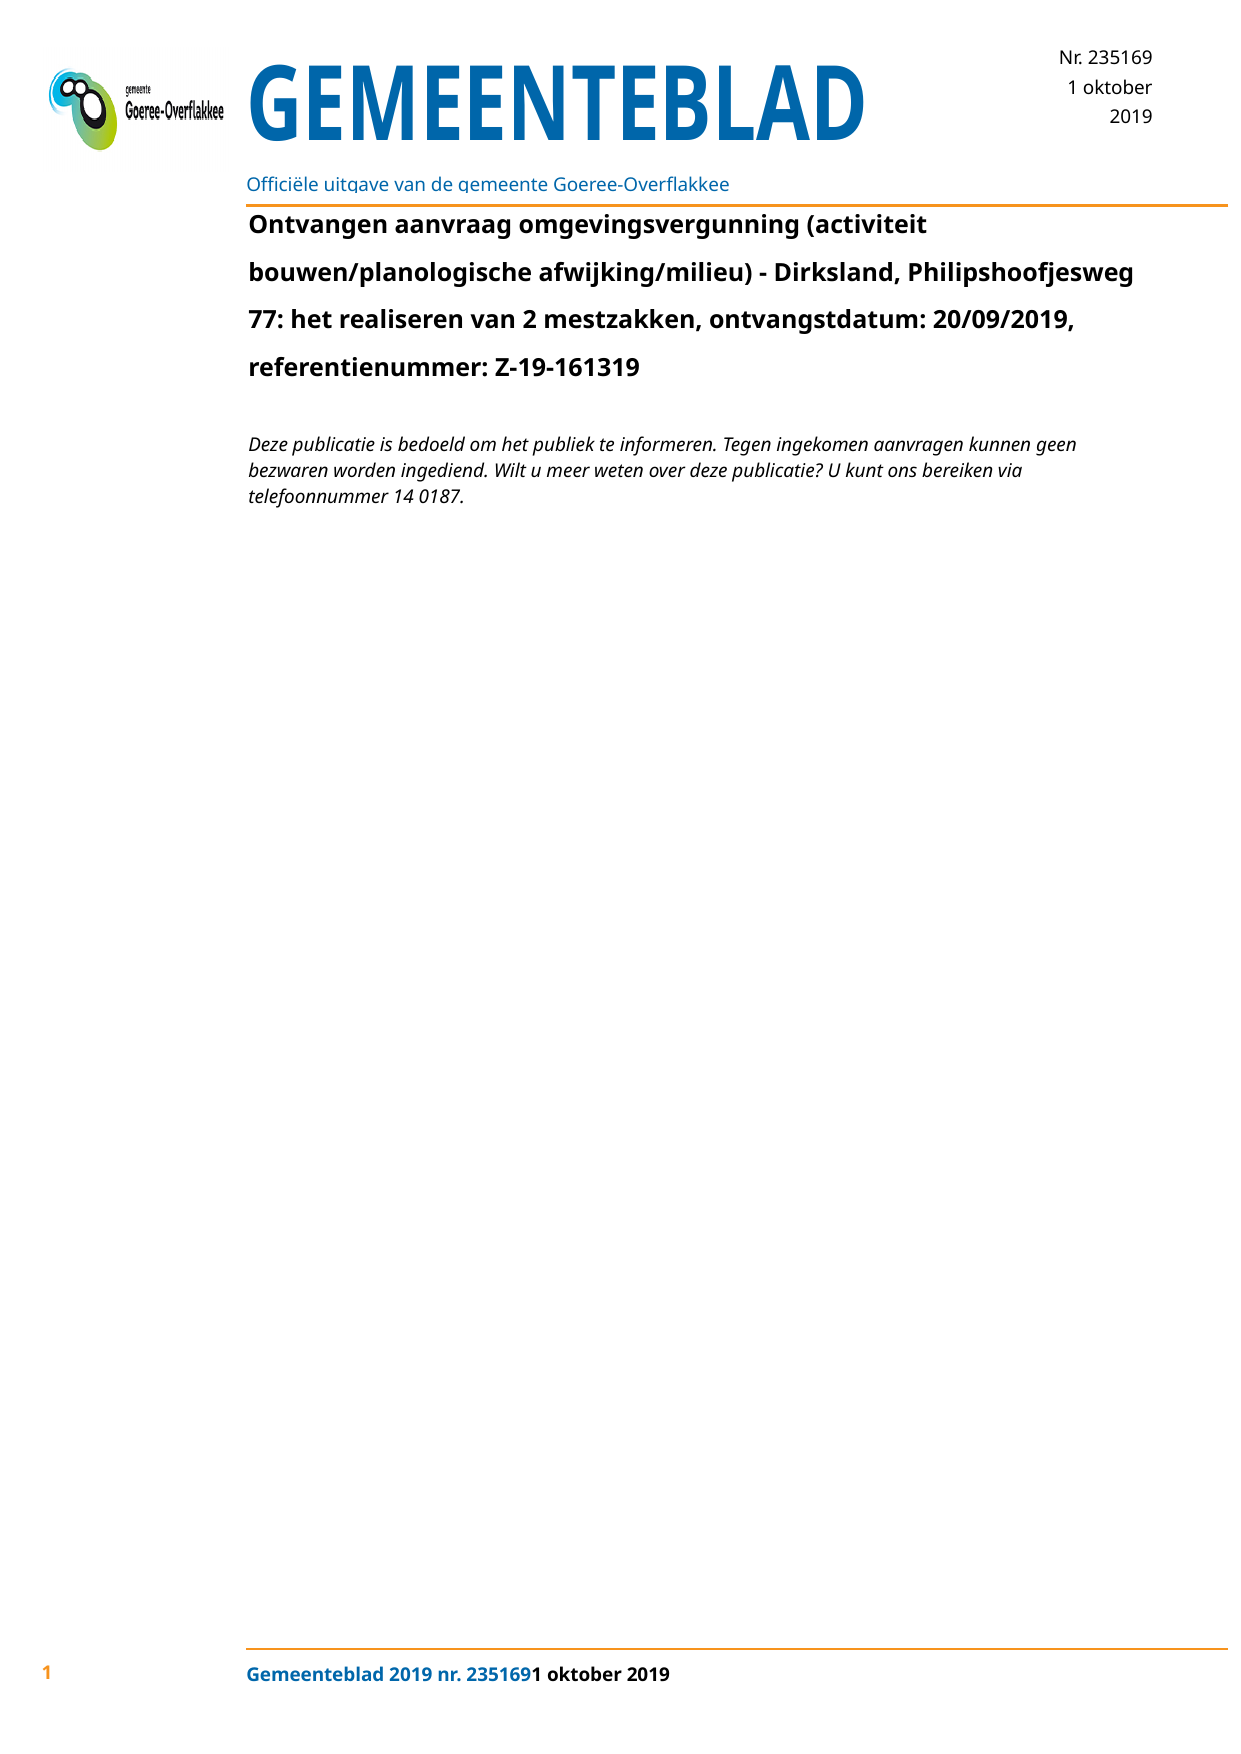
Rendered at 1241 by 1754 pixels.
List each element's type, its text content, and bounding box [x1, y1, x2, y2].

text Deze publicatie is bedoeld om het publiek te informeren. Tegen ingekomen aanvragen kunnen geen bezwaren worden ingediend. Wilt u meer weten over deze publicatie? U kunt ons bereiken via telefoonnummer 14 0187. [248, 431, 1152, 508]
picture [41, 47, 231, 172]
text Ontvangen aanvraag omgevingsvergunning (activiteit bouwen/planologische afwijking/milieu) - Dirksland, Philipshoofjesweg 77: het realiseren van 2 mestzakken, ontvangstdatum: 20/09/2019, referentienummer: Z-19-161319 [248, 207, 1152, 384]
